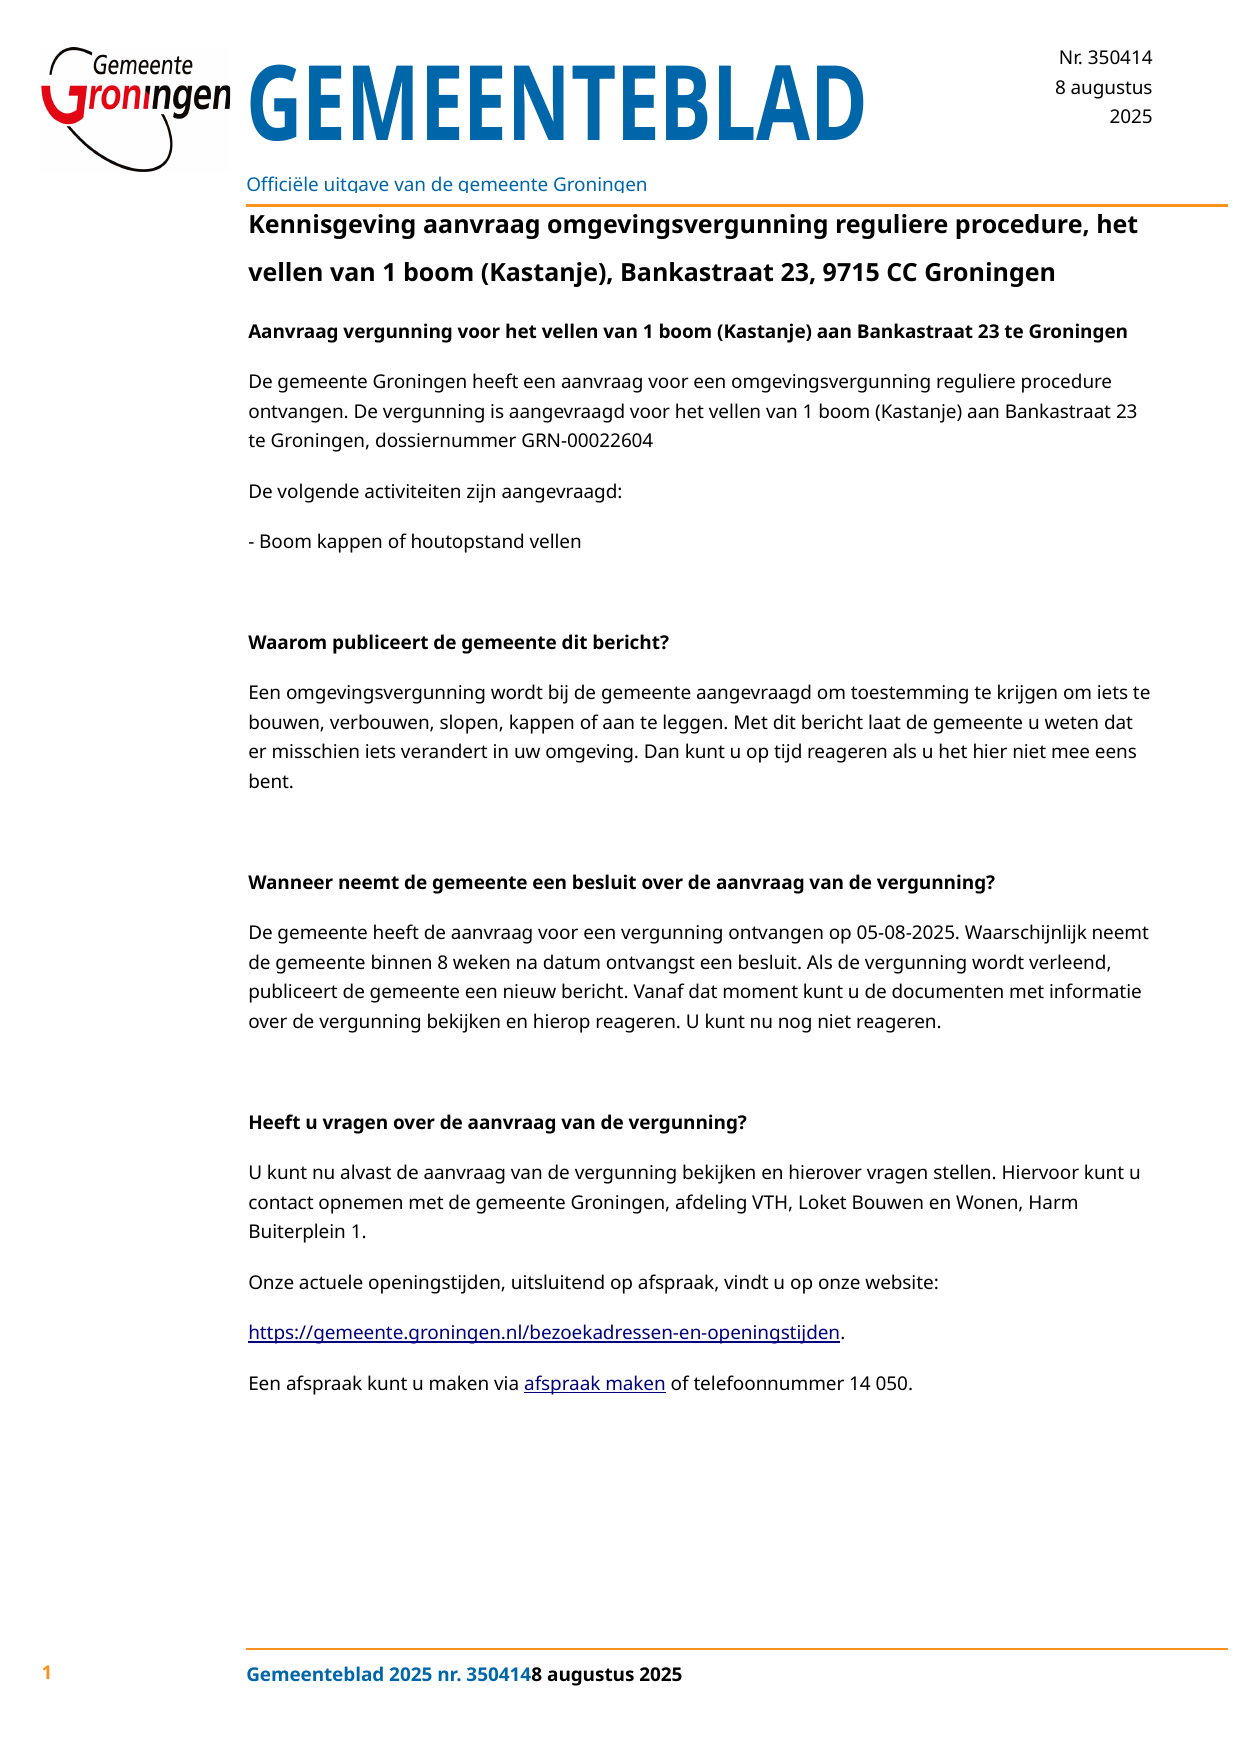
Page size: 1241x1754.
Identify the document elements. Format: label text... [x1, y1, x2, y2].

text U kunt nu alvast de aanvraag van de vergunning bekijken en hierover vragen stellen. Hiervoor kunt u contact opnemen met de gemeente Groningen, afdeling VTH, Loket Bouwen en Wonen, Harm Buiterplein 1. [248, 1159, 1152, 1244]
text Aanvraag vergunning voor het vellen van 1 boom (Kastanje) aan Bankastraat 23 te Groningen [248, 318, 1152, 344]
text Kennisgeving aanvraag omgevingsvergunning reguliere procedure, het vellen van 1 boom (Kastanje), Bankastraat 23, 9715 CC Groningen [248, 207, 1152, 288]
picture [41, 47, 231, 172]
text Een omgevingsvergunning wordt bij de gemeente aangevraagd om toestemming te krijgen om iets te bouwen, verbouwen, slopen, kappen of aan te leggen. Met dit bericht laat de gemeente u weten dat er misschien iets verandert in uw omgeving. Dan kunt u op tijd reageren als u het hier niet mee eens bent. [248, 679, 1152, 794]
text De gemeente Groningen heeft een aanvraag voor een omgevingsvergunning reguliere procedure ontvangen. De vergunning is aangevraagd voor het vellen van 1 boom (Kastanje) aan Bankastraat 23 te Groningen, dossiernummer GRN-00022604 [248, 368, 1152, 453]
text Onze actuele openingstijden, uitsluitend op afspraak, vindt u op onze website: [248, 1269, 1152, 1295]
text Waarom publiceert de gemeente dit bericht? [248, 629, 1152, 655]
text Een afspraak kunt u maken via afspraak maken of telefoonnummer 14 050. [248, 1370, 1152, 1396]
text Wanneer neemt de gemeente een besluit over de aanvraag van de vergunning? [248, 869, 1152, 895]
text De volgende activiteiten zijn aangevraagd: [248, 478, 1152, 504]
text De gemeente heeft de aanvraag voor een vergunning ontvangen op 05-08-2025. Waarschijnlijk neemt de gemeente binnen 8 weken na datum ontvangst een besluit. Als de vergunning wordt verleend, publiceert de gemeente een nieuw bericht. Vanaf dat moment kunt u de documenten met informatie over de vergunning bekijken en hierop reageren. U kunt nu nog niet reageren. [248, 919, 1152, 1034]
text - Boom kappen of houtopstand vellen [248, 528, 1152, 554]
text https://gemeente.groningen.nl/bezoekadressen-en-openingstijden. [248, 1319, 1152, 1345]
text Heeft u vragen over de aanvraag van de vergunning? [248, 1109, 1152, 1135]
